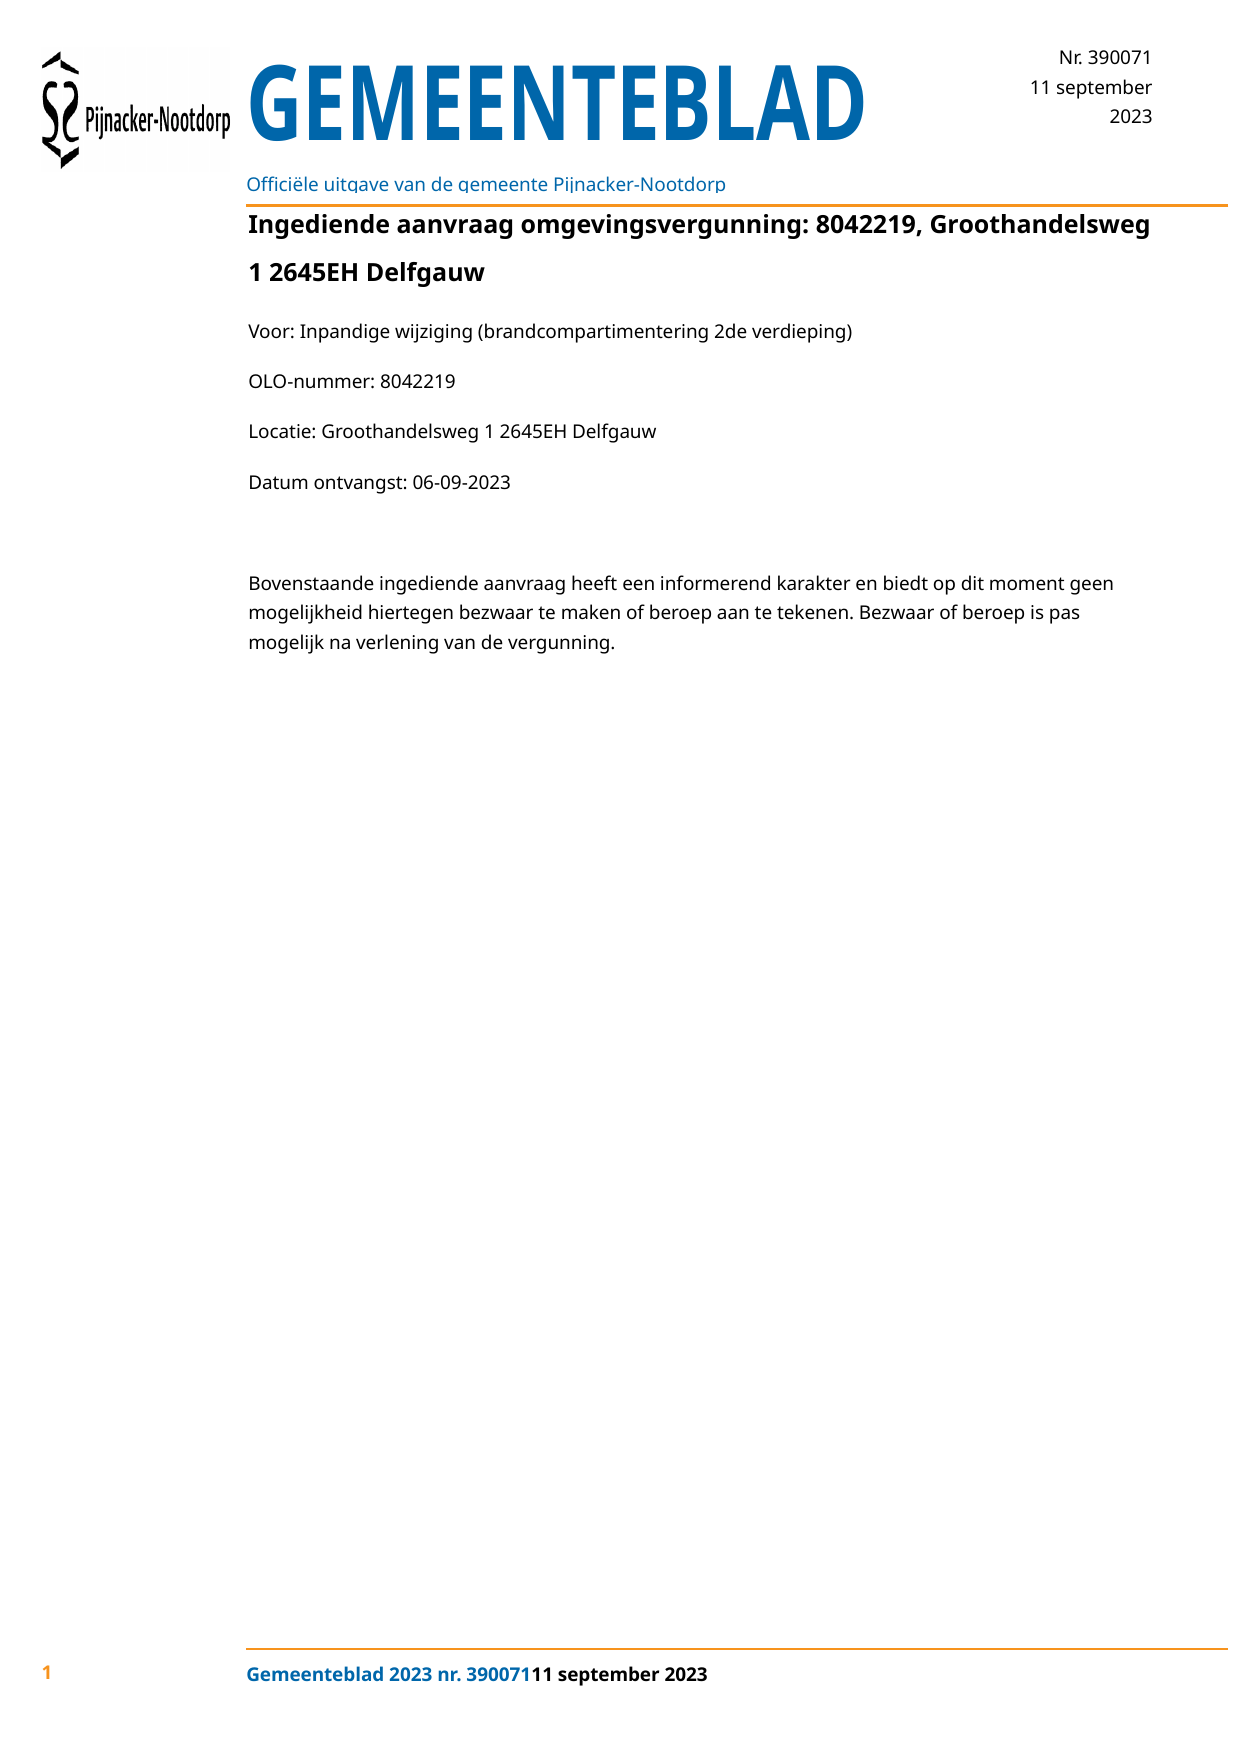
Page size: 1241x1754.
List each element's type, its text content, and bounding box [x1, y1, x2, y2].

text Ingediende aanvraag omgevingsvergunning: 8042219, Groothandelsweg 1 2645EH Delfgauw [248, 207, 1152, 288]
text Datum ontvangst: 06-09-2023 [248, 469, 1152, 495]
picture [41, 47, 231, 172]
text Voor: Inpandige wijziging (brandcompartimentering 2de verdieping) [248, 318, 1152, 344]
text Locatie: Groothandelsweg 1 2645EH Delfgauw [248, 419, 1152, 444]
text Bovenstaande ingediende aanvraag heeft een informerend karakter en biedt op dit moment geen mogelijkheid hiertegen bezwaar te maken of beroep aan te tekenen. Bezwaar of beroep is pas mogelijk na verlening van de vergunning. [248, 570, 1152, 655]
text OLO-nummer: 8042219 [248, 368, 1152, 394]
